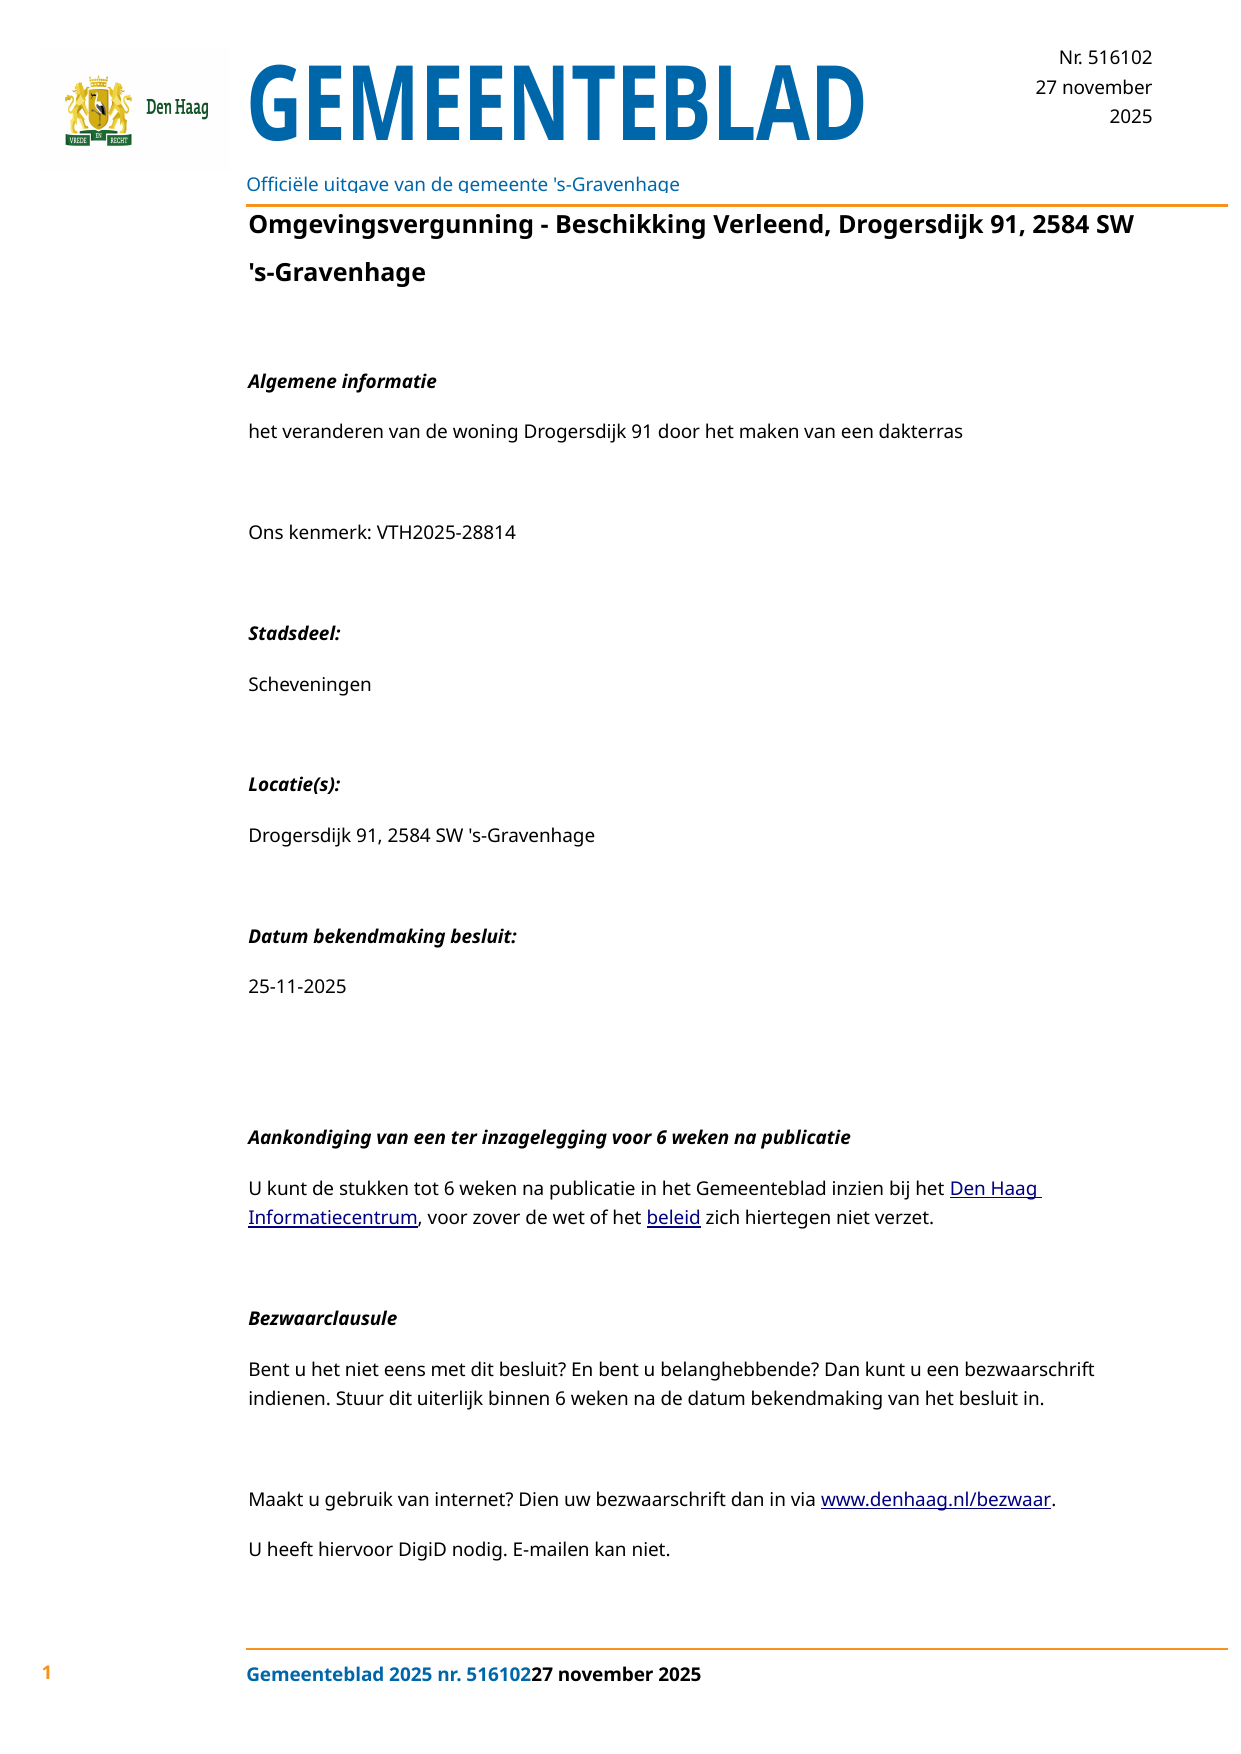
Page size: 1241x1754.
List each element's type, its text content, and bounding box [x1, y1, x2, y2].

text Locatie(s): [248, 772, 1152, 797]
text Drogersdijk 91, 2584 SW 's-Gravenhage [248, 822, 1152, 848]
text Bezwaarclausule [248, 1305, 1152, 1331]
text het veranderen van de woning Drogersdijk 91 door het maken van een dakterras [248, 419, 1152, 444]
text Stadsdeel: [248, 620, 1152, 646]
text U heeft hiervoor DigiD nodig. E-mailen kan niet. [248, 1537, 1152, 1562]
text Omgevingsvergunning - Beschikking Verleend, Drogersdijk 91, 2584 SW 's-Gravenhage [248, 207, 1152, 288]
text Algemene informatie [248, 368, 1152, 394]
text Maakt u gebruik van internet? Dien uw bezwaarschrift dan in via www.denhaag.nl/bezwaar. [248, 1486, 1152, 1512]
text 25-11-2025 [248, 973, 1152, 999]
text U kunt de stukken tot 6 weken na publicatie in het Gemeenteblad inzien bij het Den Haag Informatiecentrum, voor zover de wet of het beleid zich hiertegen niet verzet. [248, 1175, 1152, 1230]
text Bent u het niet eens met dit besluit? En bent u belanghebbende? Dan kunt u een bezwaarschrift indienen. Stuur dit uiterlijk binnen 6 weken na de datum bekendmaking van het besluit in. [248, 1356, 1152, 1411]
text Ons kenmerk: VTH2025-28814 [248, 519, 1152, 545]
text Scheveningen [248, 671, 1152, 697]
picture [41, 47, 231, 172]
text Datum bekendmaking besluit: [248, 923, 1152, 949]
text Aankondiging van een ter inzagelegging voor 6 weken na publicatie [248, 1124, 1152, 1150]
